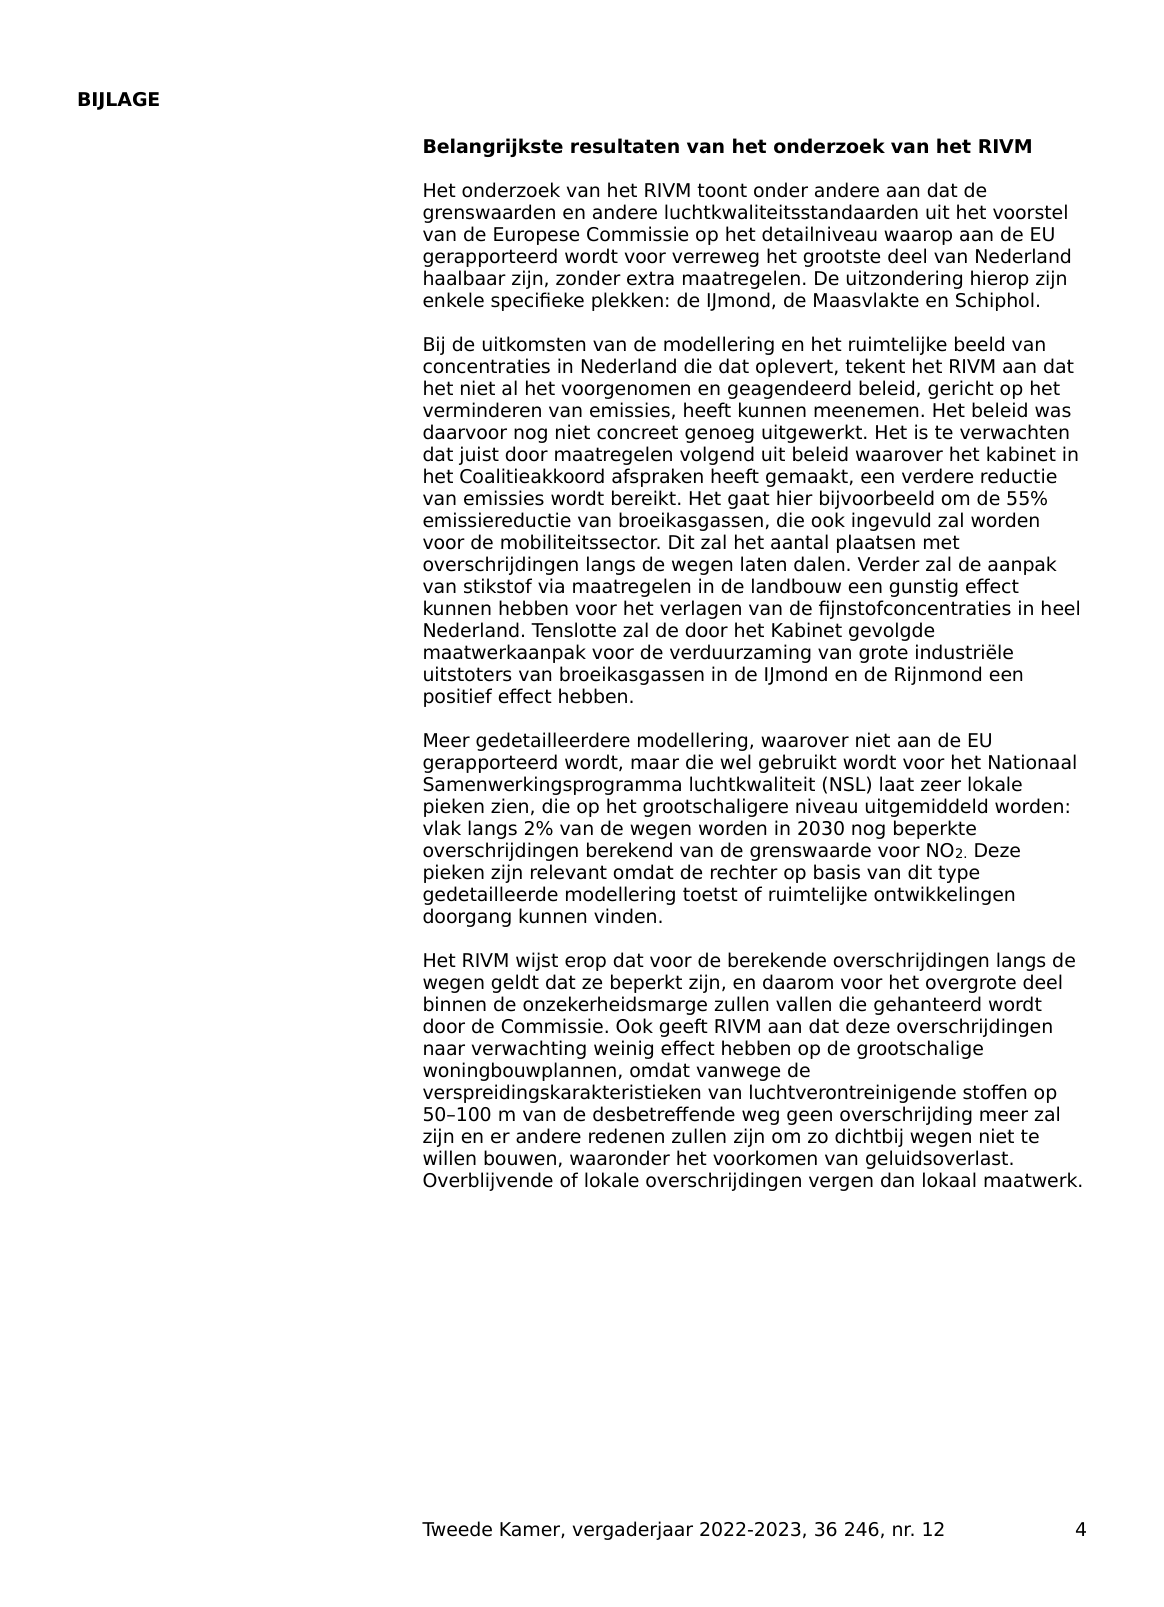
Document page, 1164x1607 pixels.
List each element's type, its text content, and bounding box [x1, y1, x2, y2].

text Bij de uitkomsten van de modellering en het ruimtelijke beeld van concentraties in Nederland die dat oplevert, tekent het RIVM aan dat het niet al het voorgenomen en geagendeerd beleid, gericht op het verminderen van emissies, heeft kunnen meenemen. Het beleid was daarvoor nog niet concreet genoeg uitgewerkt. Het is te verwachten dat juist door maatregelen volgend uit beleid waarover het kabinet in het Coalitieakkoord afspraken heeft gemaakt, een verdere reductie van emissies wordt bereikt. Het gaat hier bijvoorbeeld om de 55% emissiereductie van broeikasgassen, die ook ingevuld zal worden voor de mobiliteitssector. Dit zal het aantal plaatsen met overschrijdingen langs de wegen laten dalen. Verder zal de aanpak van stikstof via maatregelen in de landbouw een gunstig effect kunnen hebben voor het verlagen van de fijnstofconcentraties in heel Nederland. Tenslotte zal de door het Kabinet gevolgde maatwerkaanpak voor de verduurzaming van grote industriële uitstoters van broeikasgassen in de IJmond en de Rijnmond een positief effect hebben. [422, 334, 1087, 708]
text Het onderzoek van het RIVM toont onder andere aan dat de grenswaarden en andere luchtkwaliteitsstandaarden uit het voorstel van de Europese Commissie op het detailniveau waarop aan de EU gerapporteerd wordt voor verreweg het grootste deel van Nederland haalbaar zijn, zonder extra maatregelen. De uitzondering hierop zijn enkele specifieke plekken: de IJmond, de Maasvlakte en Schiphol. [422, 180, 1087, 312]
text Het RIVM wijst erop dat voor de berekende overschrijdingen langs de wegen geldt dat ze beperkt zijn, en daarom voor het overgrote deel binnen de onzekerheidsmarge zullen vallen die gehanteerd wordt door de Commissie. Ook geeft RIVM aan dat deze overschrijdingen naar verwachting weinig effect hebben op de grootschalige woningbouwplannen, omdat vanwege de verspreidingskarakteristieken van luchtverontreinigende stoffen op 50–100 m van de desbetreffende weg geen overschrijding meer zal zijn en er andere redenen zullen zijn om zo dichtbij wegen niet te willen bouwen, waaronder het voorkomen van geluidsoverlast. Overblijvende of lokale overschrijdingen vergen dan lokaal maatwerk. [422, 950, 1087, 1192]
text Meer gedetailleerdere modellering, waarover niet aan de EU gerapporteerd wordt, maar die wel gebruikt wordt voor het Nationaal Samenwerkingsprogramma luchtkwaliteit (NSL) laat zeer lokale pieken zien, die op het grootschaligere niveau uitgemiddeld worden: vlak langs 2% van de wegen worden in 2030 nog beperkte overschrijdingen berekend van de grenswaarde voor NO2. Deze pieken zijn relevant omdat de rechter op basis van dit type gedetailleerde modellering toetst of ruimtelijke ontwikkelingen doorgang kunnen vinden. [422, 730, 1087, 928]
subtitle BIJLAGE [77, 89, 1087, 111]
subtitle Belangrijkste resultaten van het onderzoek van het RIVM [422, 136, 1087, 158]
